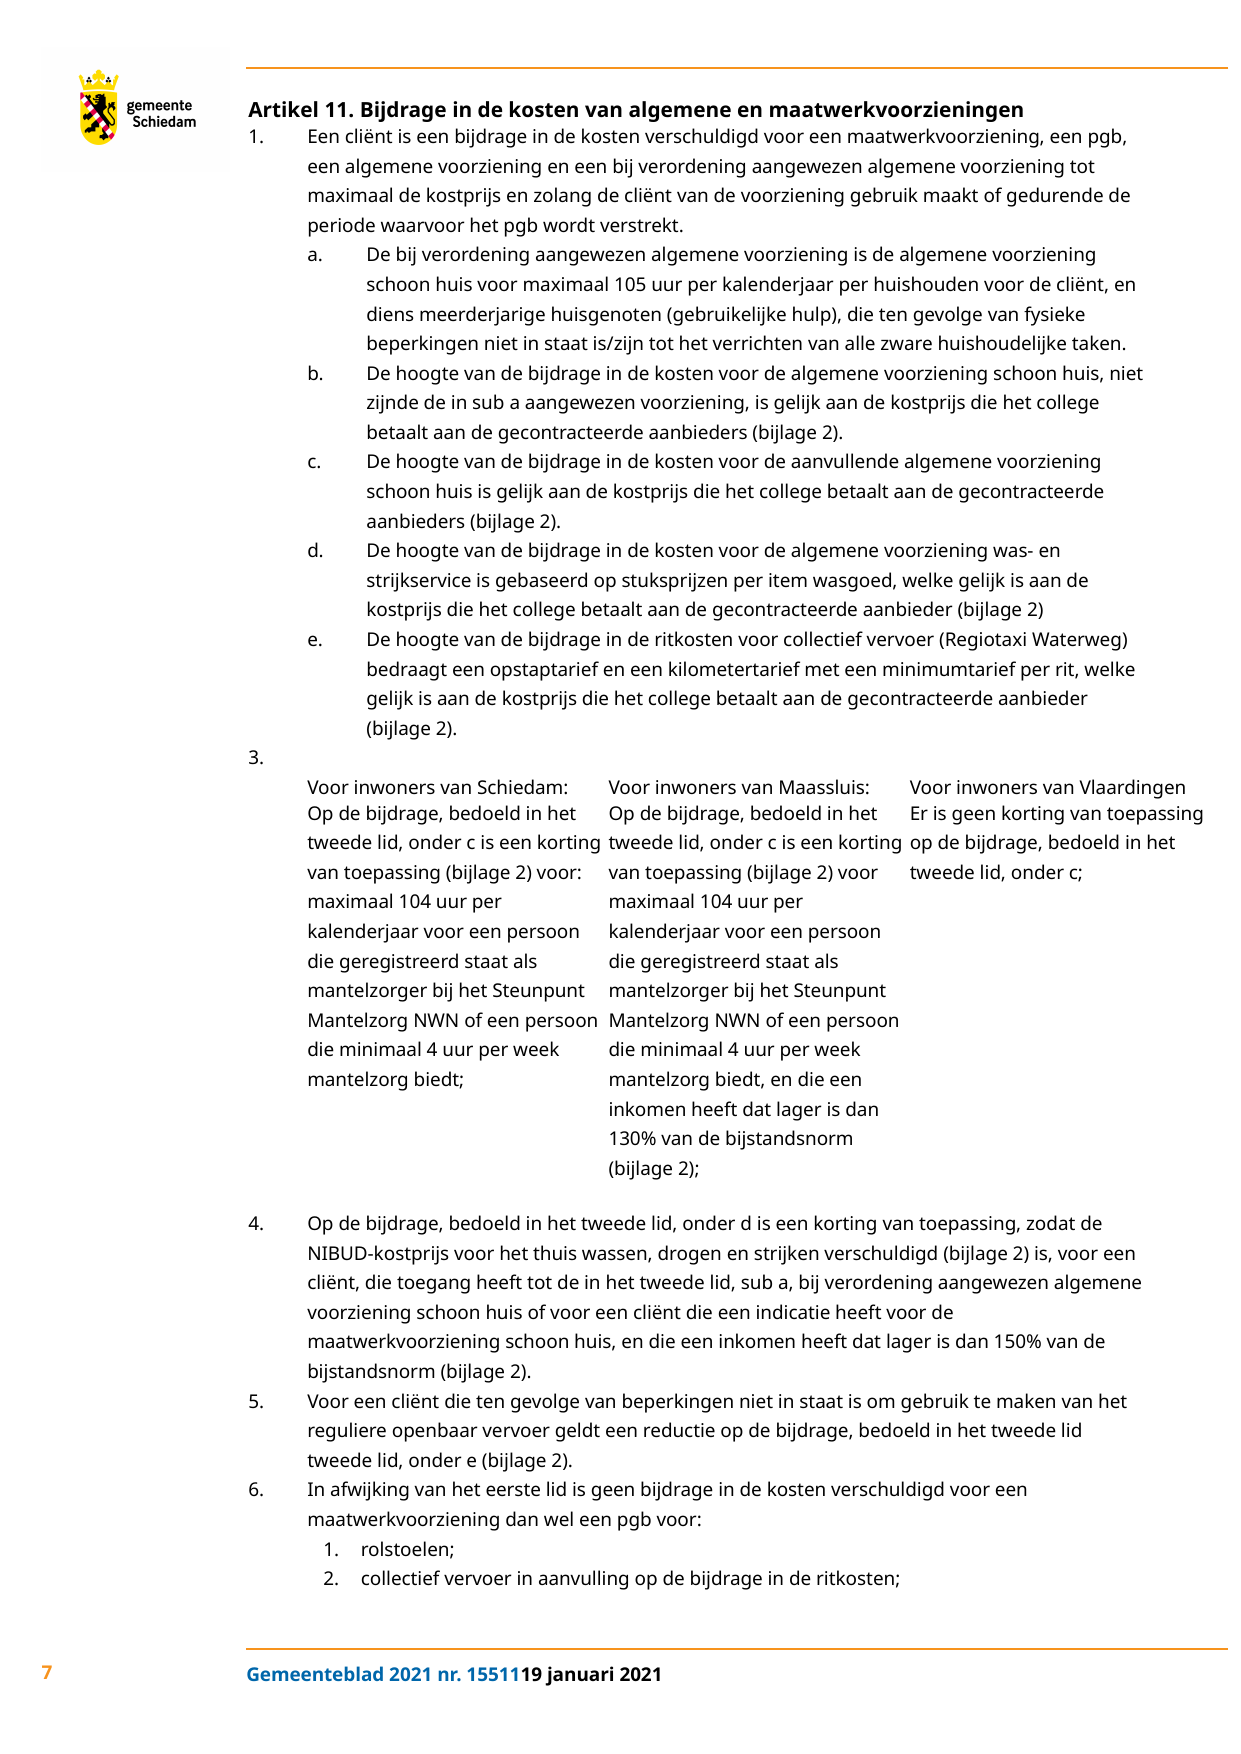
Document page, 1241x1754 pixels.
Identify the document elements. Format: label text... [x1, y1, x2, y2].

list collectief vervoer in aanvulling op de bijdrage in de ritkosten; [323, 1565, 1152, 1591]
table_header Voor inwoners van Schiedam: [307, 774, 608, 800]
table_cell Op de bijdrage, bedoeld in het tweede lid, onder c is een korting van toepassing (bijlage 2) voor maximaal 104 uur per kalenderjaar voor een persoon die geregistreerd staat als mantelzorger bij het Steunpunt Mantelzorg NWN of een persoon die minimaal 4 uur per week mantelzorg biedt, en die een inkomen heeft dat lager is dan 130% van de bijstandsnorm (bijlage 2); [608, 800, 909, 1181]
list De hoogte van de bijdrage in de kosten voor de algemene voorziening schoon huis, niet zijnde de in sub a aangewezen voorziening, is gelijk aan de kostprijs die het college betaalt aan de gecontracteerde aanbieders (bijlage 2). [307, 360, 1152, 445]
picture [41, 47, 231, 172]
table_cell Op de bijdrage, bedoeld in het tweede lid, onder c is een korting van toepassing (bijlage 2) voor: maximaal 104 uur per kalenderjaar voor een persoon die geregistreerd staat als mantelzorger bij het Steunpunt Mantelzorg NWN of een persoon die minimaal 4 uur per week mantelzorg biedt; [307, 800, 608, 1181]
list Voor een cliënt die ten gevolge van beperkingen niet in staat is om gebruik te maken van het reguliere openbaar vervoer geldt een reductie op de bijdrage, bedoeld in het tweede lid tweede lid, onder e (bijlage 2). [248, 1388, 1152, 1473]
list De bij verordening aangewezen algemene voorziening is de algemene voorziening schoon huis voor maximaal 105 uur per kalenderjaar per huishouden voor de cliënt, en diens meerderjarige huisgenoten (gebruikelijke hulp), die ten gevolge van fysieke beperkingen niet in staat is/zijn tot het verrichten van alle zware huishoudelijke taken. [307, 242, 1152, 356]
table_header Voor inwoners van Vlaardingen [910, 774, 1211, 800]
list rolstoelen; [323, 1536, 1152, 1561]
list De hoogte van de bijdrage in de kosten voor de aanvullende algemene voorziening schoon huis is gelijk aan de kostprijs die het college betaalt aan de gecontracteerde aanbieders (bijlage 2). [307, 449, 1152, 533]
table_header Voor inwoners van Maassluis: [608, 774, 909, 800]
list Een cliënt is een bijdrage in de kosten verschuldigd voor een maatwerkvoorziening, een pgb, een algemene voorziening en een bij verordening aangewezen algemene voorziening tot maximaal de kostprijs en zolang de cliënt van de voorziening gebruik maakt of gedurende de periode waarvoor het pgb wordt verstrekt. [248, 123, 1152, 238]
table_cell Er is geen korting van toepassing op de bijdrage, bedoeld in het tweede lid, onder c; [910, 800, 1211, 1181]
list De hoogte van de bijdrage in de ritkosten voor collectief vervoer (Regiotaxi Waterweg) bedraagt een opstaptarief en een kilometertarief met een minimumtarief per rit, welke gelijk is aan de kostprijs die het college betaalt aan de gecontracteerde aanbieder (bijlage 2). [307, 626, 1152, 741]
list Op de bijdrage, bedoeld in het tweede lid, onder d is een korting van toepassing, zodat de NIBUD-kostprijs voor het thuis wassen, drogen en strijken verschuldigd (bijlage 2) is, voor een cliënt, die toegang heeft tot de in het tweede lid, sub a, bij verordening aangewezen algemene voorziening schoon huis of voor een cliënt die een indicatie heeft voor de maatwerkvoorziening schoon huis, en die een inkomen heeft dat lager is dan 150% van de bijstandsnorm (bijlage 2). [248, 1210, 1152, 1384]
list In afwijking van het eerste lid is geen bijdrage in de kosten verschuldigd voor een maatwerkvoorziening dan wel een pgb voor: [248, 1477, 1152, 1532]
text Artikel 11. Bijdrage in de kosten van algemene en maatwerkvoorzieningen [248, 95, 1152, 123]
list De hoogte van de bijdrage in de kosten voor de algemene voorziening was- en strijkservice is gebaseerd op stuksprijzen per item wasgoed, welke gelijk is aan de kostprijs die het college betaalt aan de gecontracteerde aanbieder (bijlage 2) [307, 537, 1152, 622]
